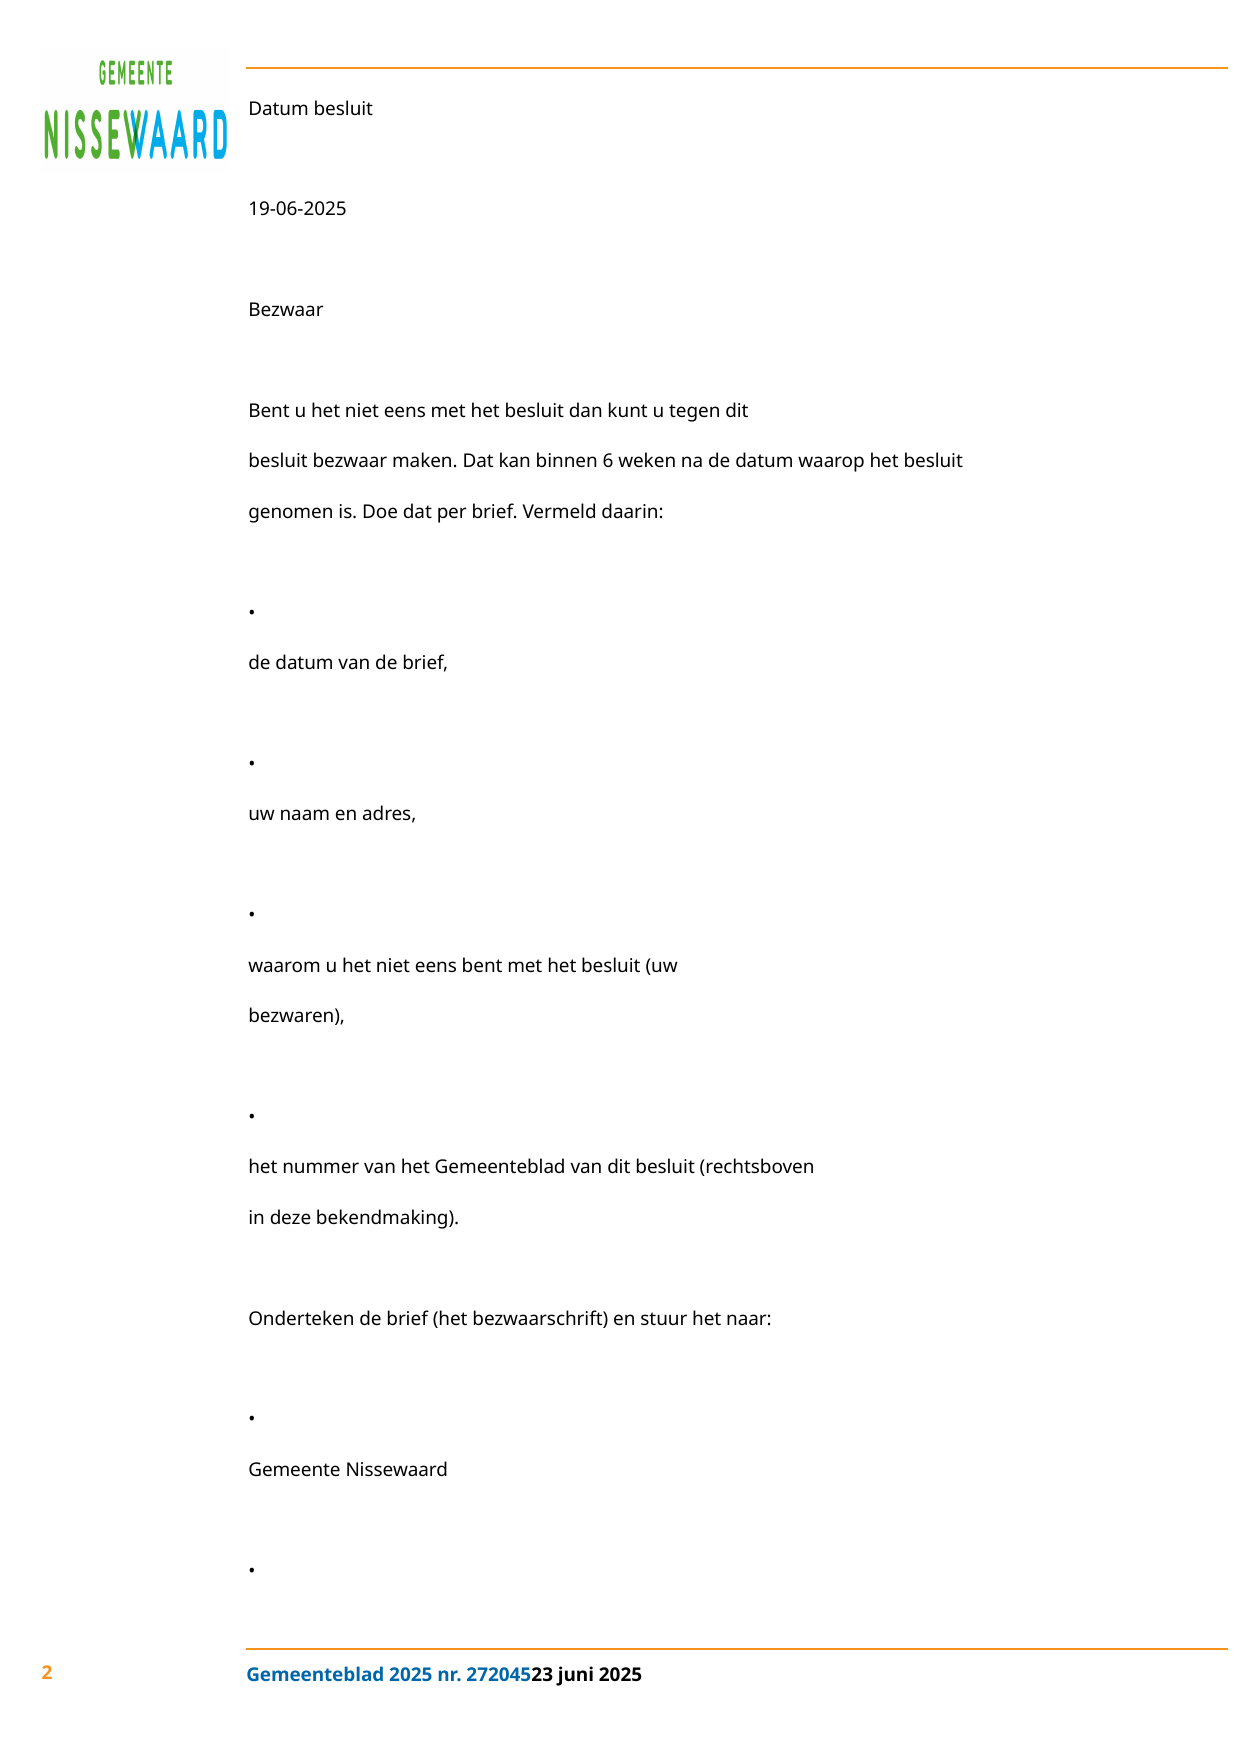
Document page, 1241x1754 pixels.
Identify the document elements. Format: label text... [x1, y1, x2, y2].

text genomen is. Doe dat per brief. Vermeld daarin: [248, 498, 1152, 524]
text Bent u het niet eens met het besluit dan kunt u tegen dit [248, 397, 1152, 423]
text het nummer van het Gemeenteblad van dit besluit (rechtsboven [248, 1153, 1152, 1179]
text Datum besluit [248, 95, 1152, 121]
text bezwaren), [248, 1002, 1152, 1028]
text • [248, 1406, 1152, 1431]
picture [41, 47, 231, 172]
text • [248, 750, 1152, 776]
text Onderteken de brief (het bezwaarschrift) en stuur het naar: [248, 1305, 1152, 1331]
text Gemeente Nissewaard [248, 1456, 1152, 1482]
text • [248, 1557, 1152, 1583]
text waarom u het niet eens bent met het besluit (uw [248, 952, 1152, 978]
text • [248, 1103, 1152, 1129]
text • [248, 901, 1152, 927]
text • [248, 599, 1152, 625]
text 19-06-2025 [248, 196, 1152, 221]
text uw naam en adres, [248, 801, 1152, 826]
text de datum van de brief, [248, 649, 1152, 675]
text Bezwaar [248, 296, 1152, 322]
text in deze bekendmaking). [248, 1204, 1152, 1230]
text besluit bezwaar maken. Dat kan binnen 6 weken na de datum waarop het besluit [248, 448, 1152, 473]
